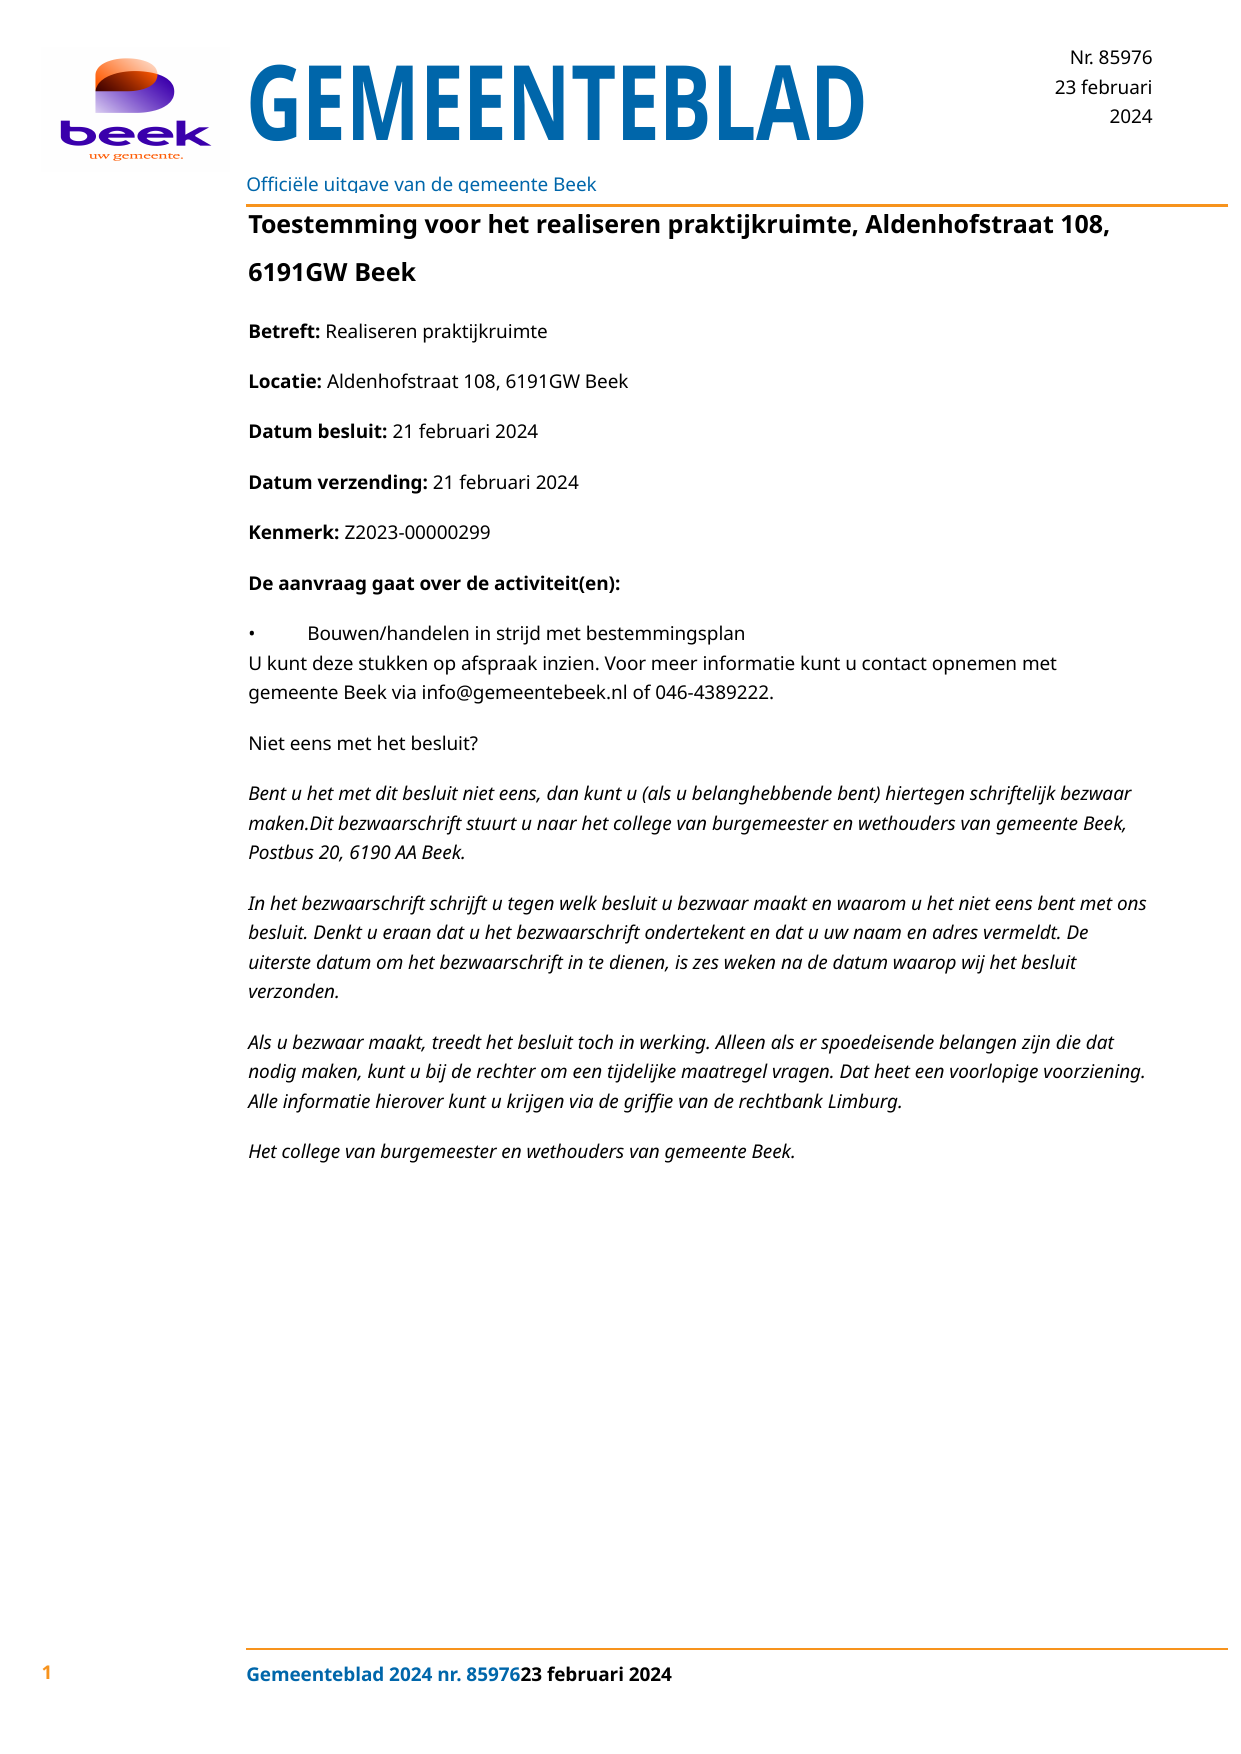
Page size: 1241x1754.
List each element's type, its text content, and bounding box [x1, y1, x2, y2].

list Bouwen/handelen in strijd met bestemmingsplan [248, 620, 1152, 646]
text Datum verzending: 21 februari 2024 [248, 469, 1152, 495]
text Datum besluit: 21 februari 2024 [248, 419, 1152, 444]
text Als u bezwaar maakt, treedt het besluit toch in werking. Alleen als er spoedeisende belangen zijn die dat nodig maken, kunt u bij de rechter om een tijdelijke maatregel vragen. Dat heet een voorlopige voorziening. Alle informatie hierover kunt u krijgen via de griffie van de rechtbank Limburg. [248, 1029, 1152, 1114]
text Betreft: Realiseren praktijkruimte [248, 318, 1152, 344]
text Kenmerk: Z2023-00000299 [248, 519, 1152, 545]
text Niet eens met het besluit? [248, 730, 1152, 756]
text Bent u het met dit besluit niet eens, dan kunt u (als u belanghebbende bent) hiertegen schriftelijk bezwaar maken.Dit bezwaarschrift stuurt u naar het college van burgemeester en wethouders van gemeente Beek, Postbus 20, 6190 AA Beek. [248, 780, 1152, 865]
text In het bezwaarschrift schrijft u tegen welk besluit u bezwaar maakt en waarom u het niet eens bent met ons besluit. Denkt u eraan dat u het bezwaarschrift ondertekent en dat u uw naam en adres vermeldt. De uiterste datum om het bezwaarschrift in te dienen, is zes weken na de datum waarop wij het besluit verzonden. [248, 890, 1152, 1004]
text U kunt deze stukken op afspraak inzien. Voor meer informatie kunt u contact opnemen met gemeente Beek via info@gemeentebeek.nl of 046-4389222. [248, 650, 1152, 705]
text Toestemming voor het realiseren praktijkruimte, Aldenhofstraat 108, 6191GW Beek [248, 207, 1152, 288]
text De aanvraag gaat over de activiteit(en): [248, 570, 1152, 596]
text Het college van burgemeester en wethouders van gemeente Beek. [248, 1139, 1152, 1164]
text Locatie: Aldenhofstraat 108, 6191GW Beek [248, 368, 1152, 394]
picture [41, 47, 231, 172]
